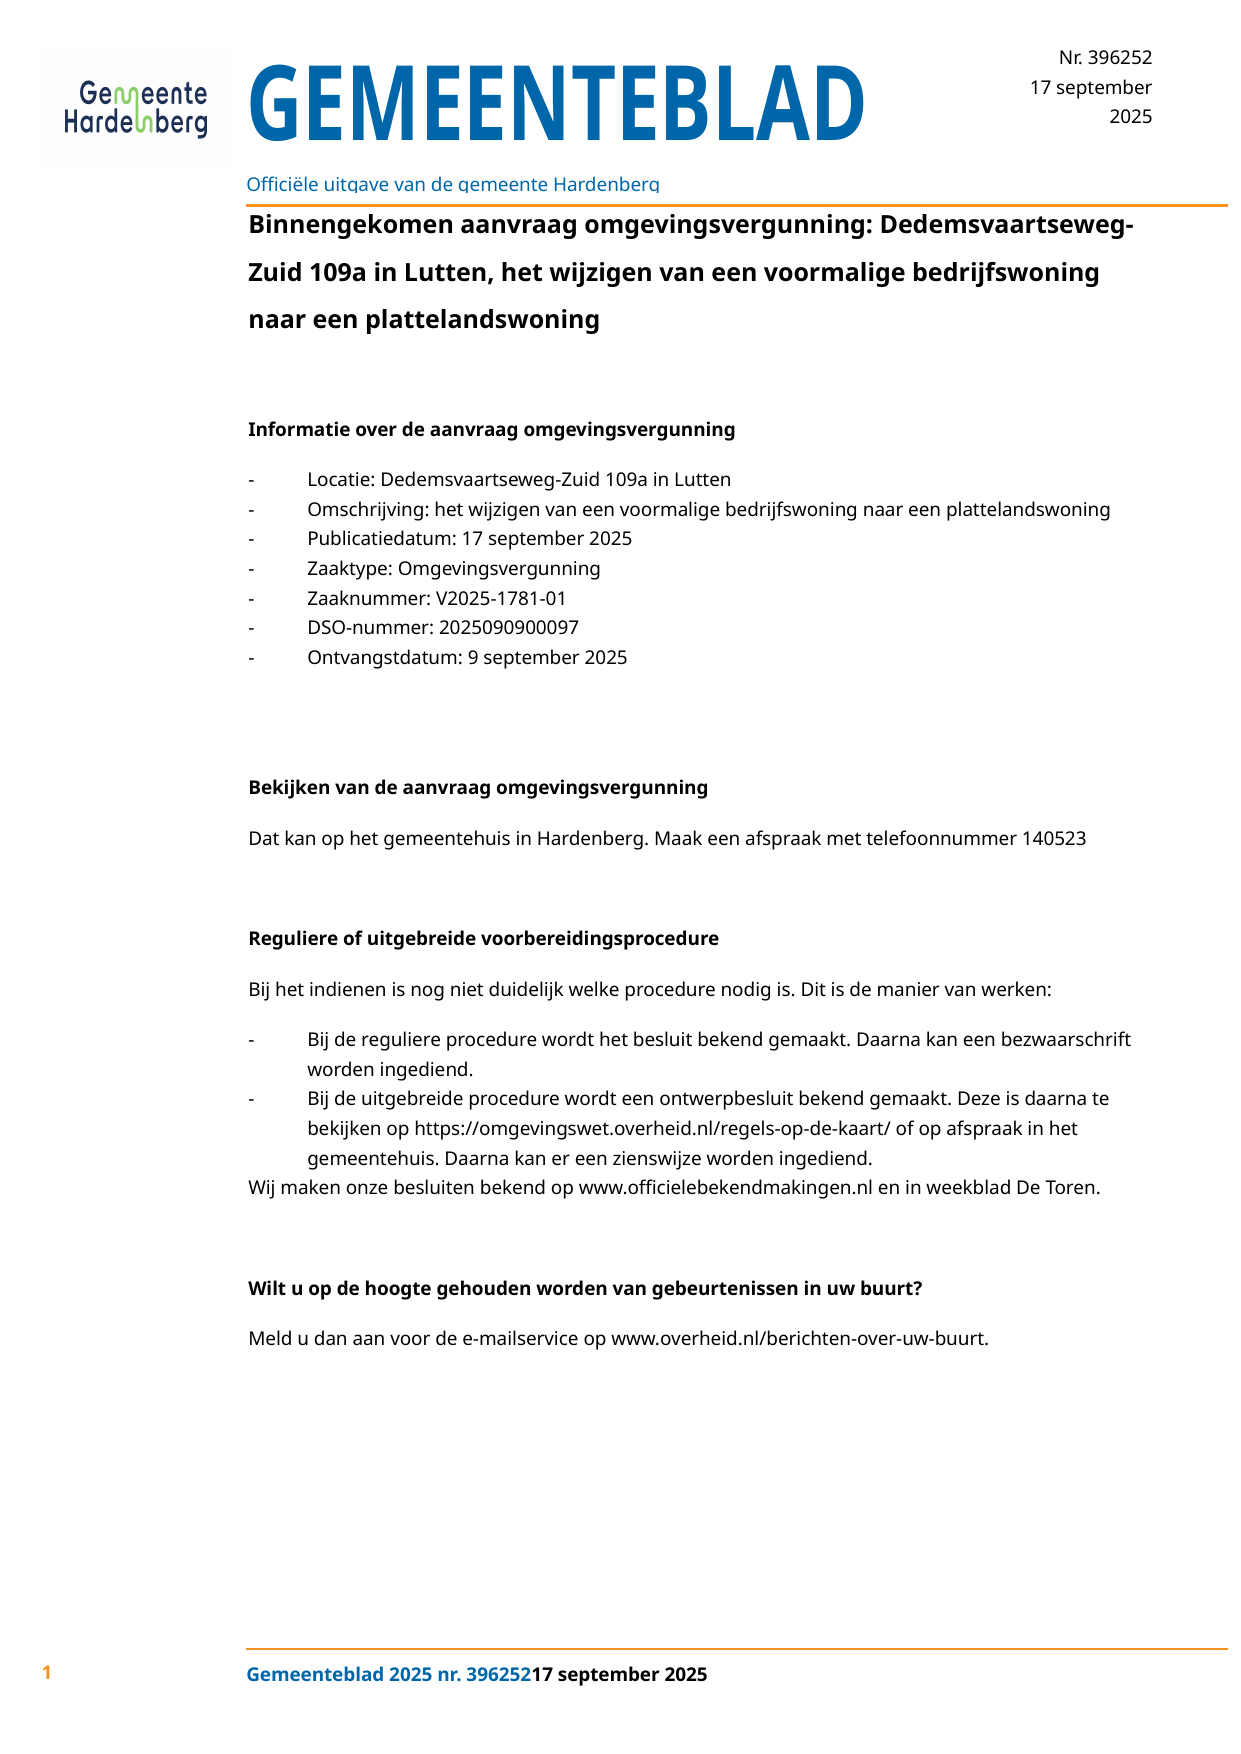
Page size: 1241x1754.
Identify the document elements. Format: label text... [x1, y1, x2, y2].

list Zaaktype: Omgevingsvergunning [248, 555, 1152, 581]
text Dat kan op het gemeentehuis in Hardenberg. Maak een afspraak met telefoonnummer 140523 [248, 825, 1152, 850]
list Locatie: Dedemsvaartseweg-Zuid 109a in Lutten [248, 466, 1152, 492]
list Bij de reguliere procedure wordt het besluit bekend gemaakt. Daarna kan een bezwaarschrift worden ingediend. [248, 1026, 1152, 1082]
text Bij het indienen is nog niet duidelijk welke procedure nodig is. Dit is de manier van werken: [248, 976, 1152, 1002]
picture [41, 47, 231, 172]
text Wij maken onze besluiten bekend op www.officielebekendmakingen.nl en in weekblad De Toren. [248, 1174, 1152, 1200]
list Omschrijving: het wijzigen van een voormalige bedrijfswoning naar een plattelandswoning [248, 496, 1152, 522]
text Binnengekomen aanvraag omgevingsvergunning: Dedemsvaartseweg-Zuid 109a in Lutten, het wijzigen van een voormalige bedrijfswoning naar een plattelandswoning [248, 207, 1152, 336]
text Meld u dan aan voor de e-mailservice op www.overheid.nl/berichten-over-uw-buurt. [248, 1326, 1152, 1351]
list DSO-nummer: 2025090900097 [248, 614, 1152, 640]
list Ontvangstdatum: 9 september 2025 [248, 644, 1152, 669]
text Bekijken van de aanvraag omgevingsvergunning [248, 774, 1152, 800]
list Bij de uitgebreide procedure wordt een ontwerpbesluit bekend gemaakt. Deze is daarna te bekijken op https://omgevingswet.overheid.nl/regels-op-de-kaart/ of op afspraak in het gemeentehuis. Daarna kan er een zienswijze worden ingediend. [248, 1086, 1152, 1170]
text Informatie over de aanvraag omgevingsvergunning [248, 416, 1152, 442]
list Publicatiedatum: 17 september 2025 [248, 526, 1152, 551]
text Reguliere of uitgebreide voorbereidingsprocedure [248, 926, 1152, 951]
list Zaaknummer: V2025-1781-01 [248, 585, 1152, 610]
text Wilt u op de hoogte gehouden worden van gebeurtenissen in uw buurt? [248, 1275, 1152, 1301]
